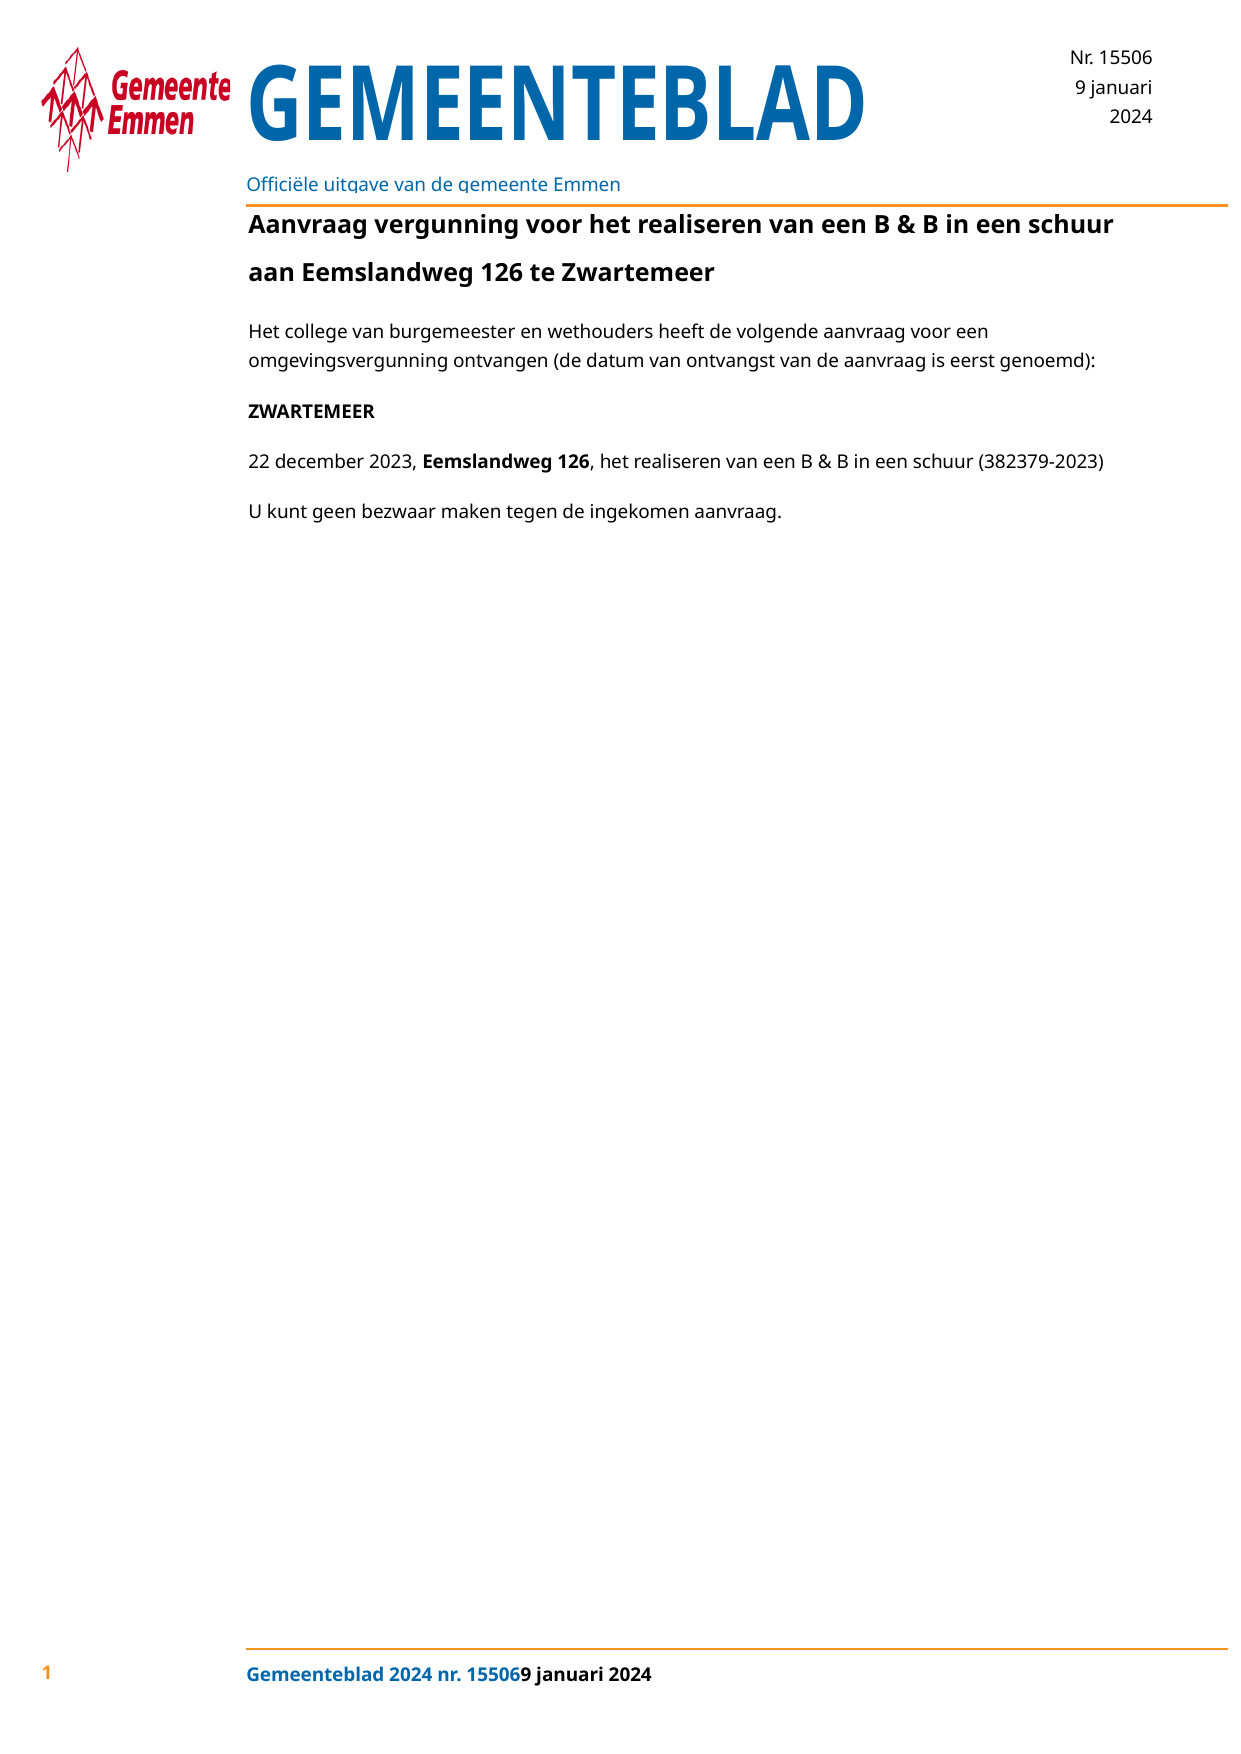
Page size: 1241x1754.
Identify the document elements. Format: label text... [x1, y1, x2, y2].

text ZWARTEMEER [248, 398, 1152, 424]
text Aanvraag vergunning voor het realiseren van een B & B in een schuur aan Eemslandweg 126 te Zwartemeer [248, 207, 1152, 288]
text 22 december 2023, Eemslandweg 126, het realiseren van een B & B in een schuur (382379-2023) [248, 448, 1152, 474]
picture [41, 47, 231, 172]
text U kunt geen bezwaar maken tegen de ingekomen aanvraag. [248, 499, 1152, 524]
text Het college van burgemeester en wethouders heeft de volgende aanvraag voor een omgevingsvergunning ontvangen (de datum van ontvangst van de aanvraag is eerst genoemd): [248, 318, 1152, 373]
